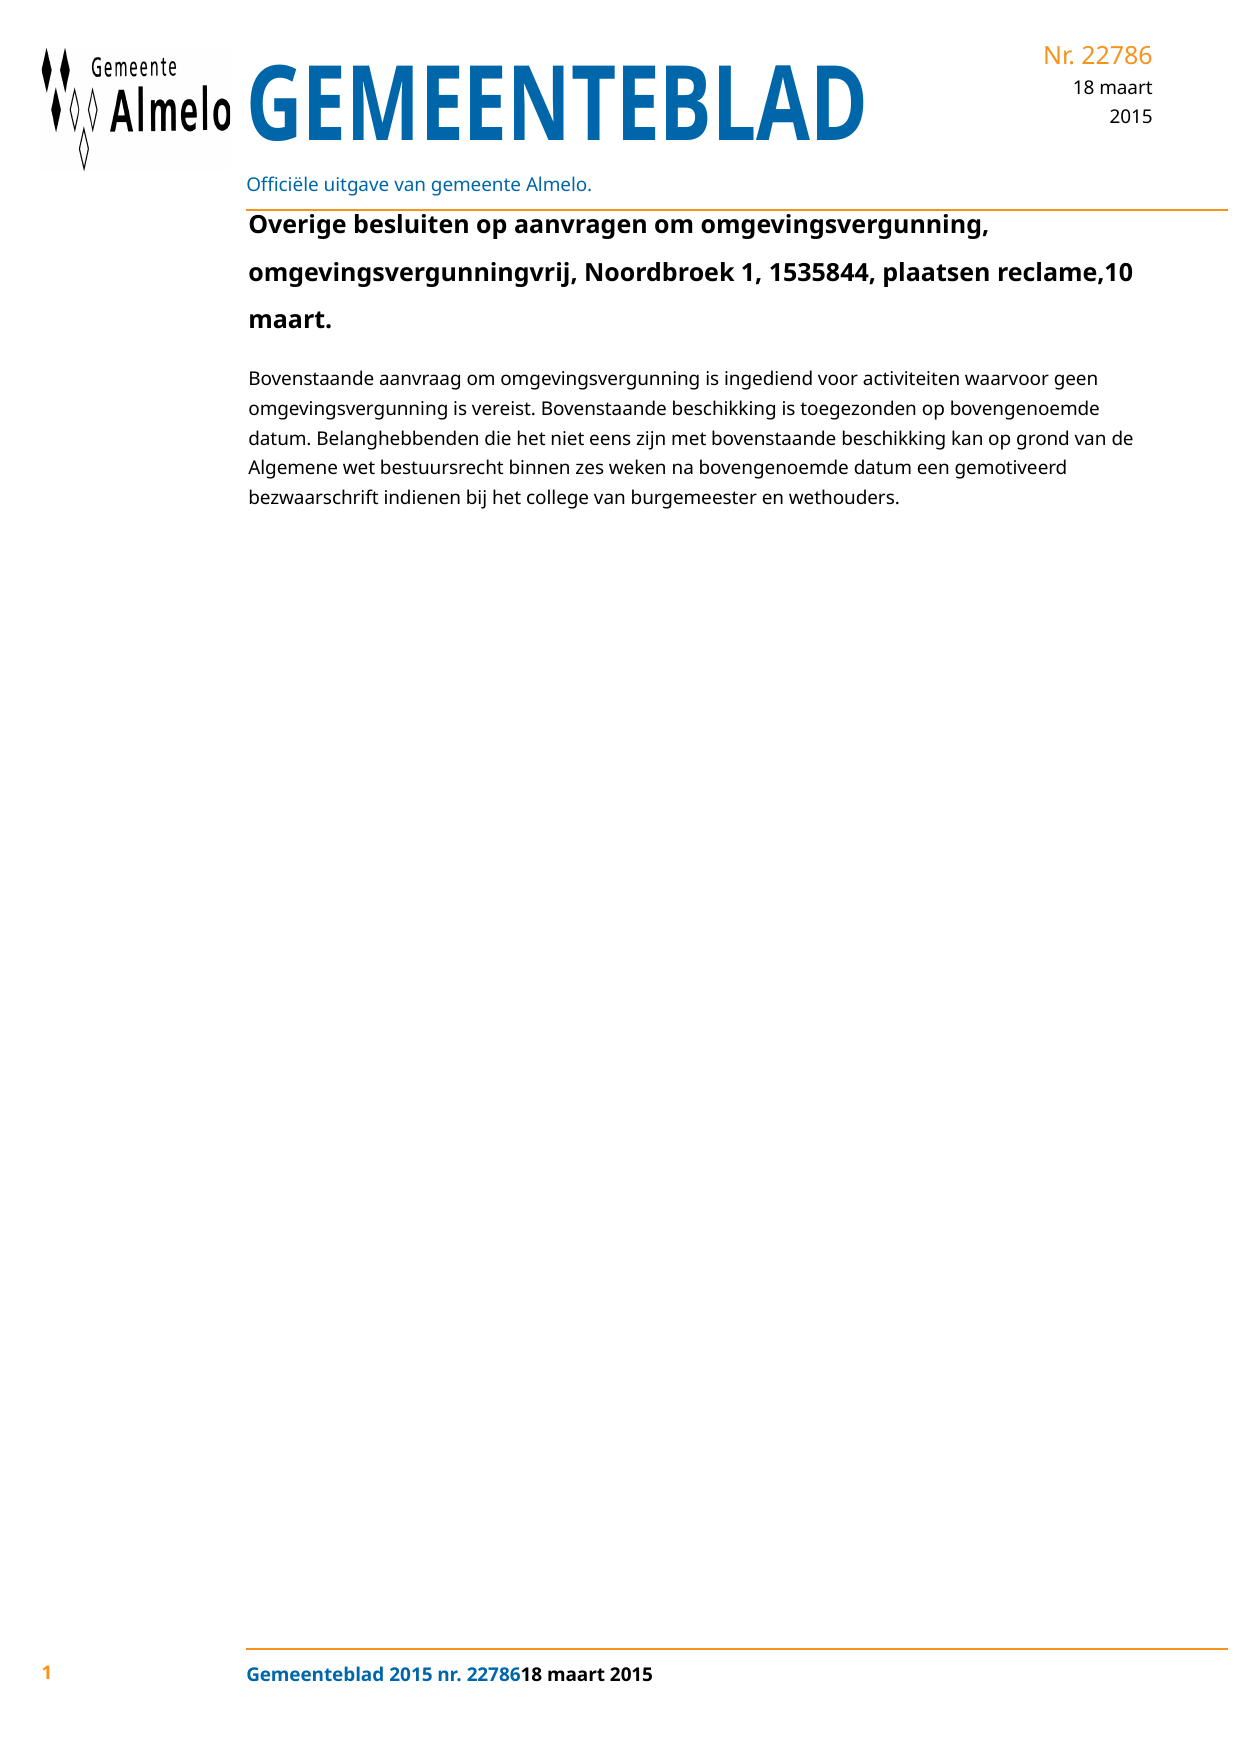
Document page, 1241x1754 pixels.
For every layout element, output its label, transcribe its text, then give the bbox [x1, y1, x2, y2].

text Bovenstaande aanvraag om omgevingsvergunning is ingediend voor activiteiten waarvoor geen omgevingsvergunning is vereist. Bovenstaande beschikking is toegezonden op bovengenoemde datum. Belanghebbenden die het niet eens zijn met bovenstaande beschikking kan op grond van de Algemene wet bestuursrecht binnen zes weken na bovengenoemde datum een gemotiveerd bezwaarschrift indienen bij het college van burgemeester en wethouders. [248, 366, 1152, 509]
picture [41, 47, 231, 172]
text Overige besluiten op aanvragen om omgevingsvergunning, omgevingsvergunningvrij, Noordbroek 1, 1535844, plaatsen reclame,10 maart. [248, 211, 1152, 336]
